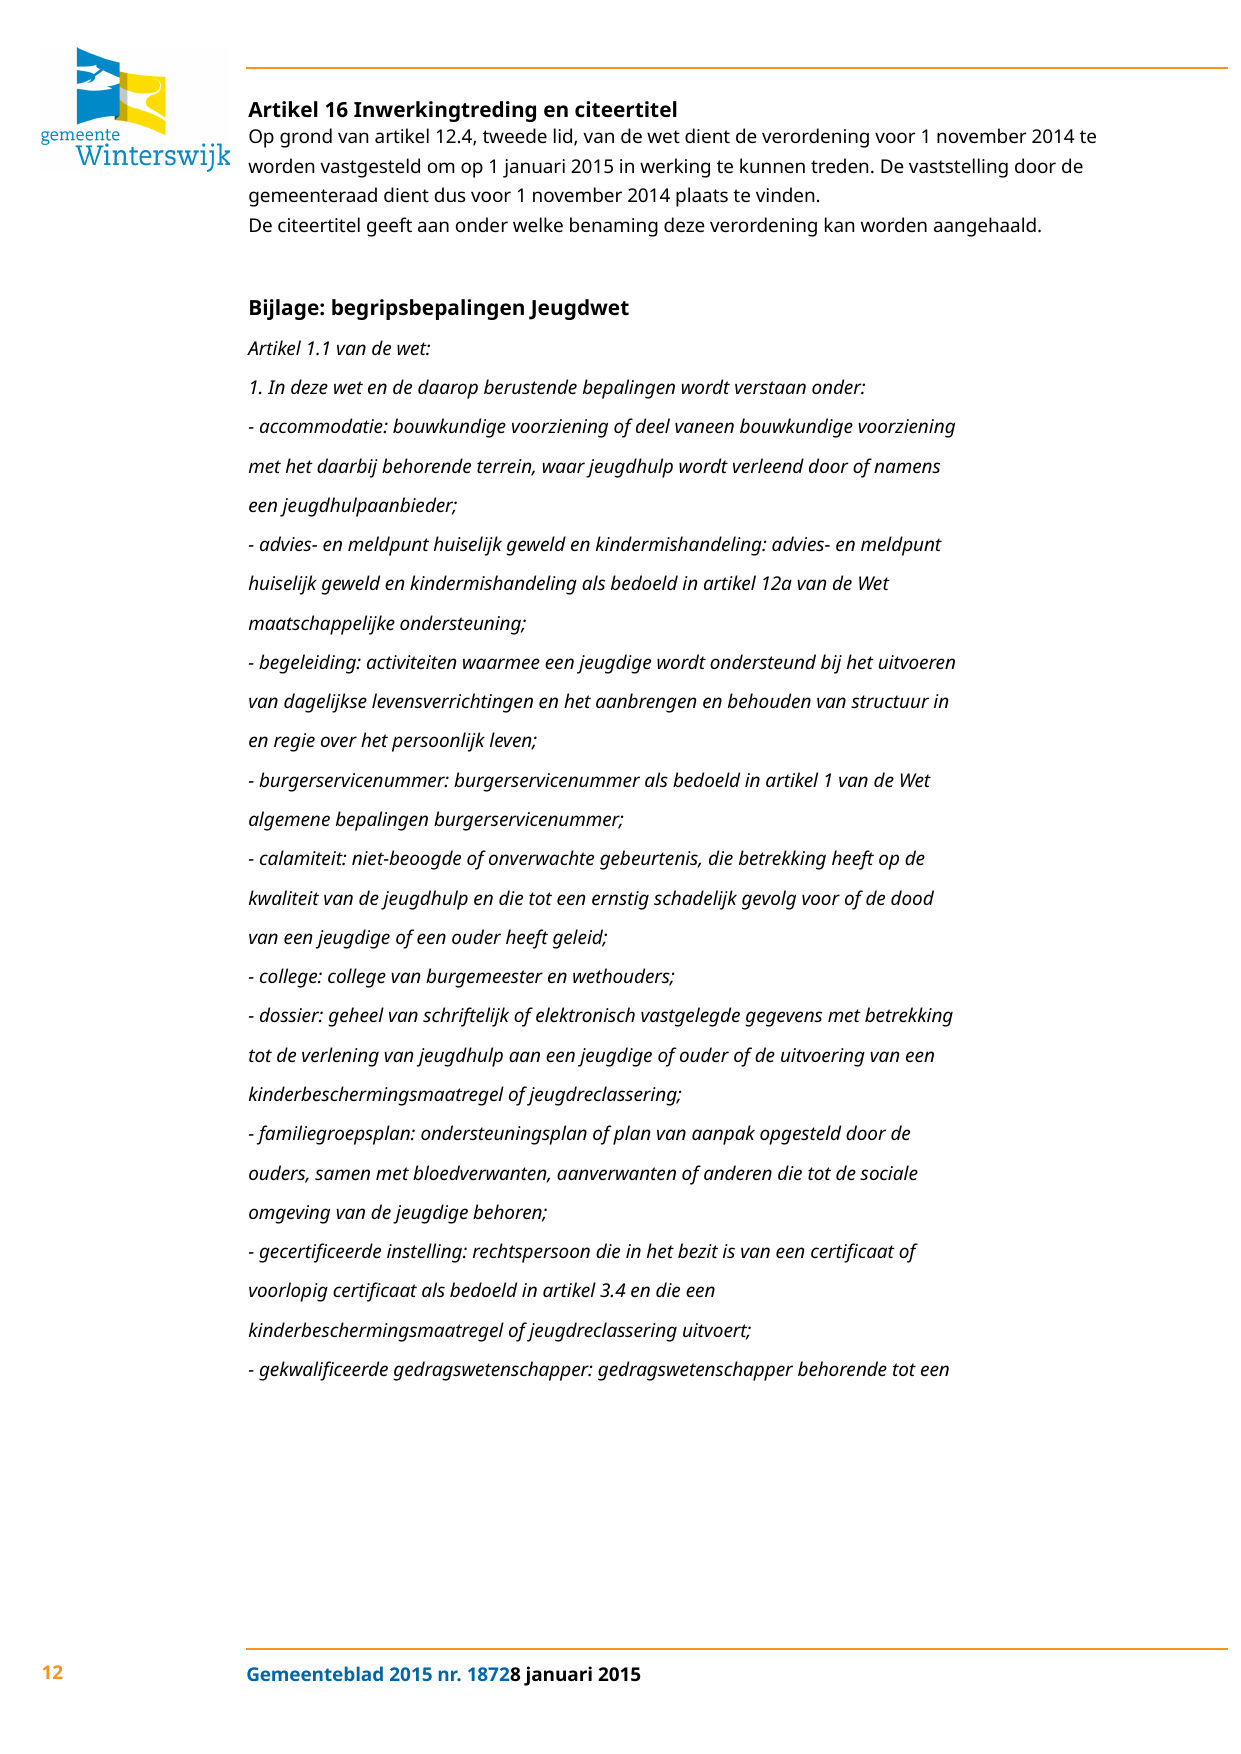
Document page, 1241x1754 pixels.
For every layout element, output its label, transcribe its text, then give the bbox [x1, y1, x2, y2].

text De citeertitel geeft aan onder welke benaming deze verordening kan worden aangehaald. [248, 212, 1152, 238]
text algemene bepalingen burgerservicenummer; [248, 806, 1152, 832]
text omgeving van de jeugdige behoren; [248, 1199, 1152, 1225]
text tot de verlening van jeugdhulp aan een jeugdige of ouder of de uitvoering van een [248, 1042, 1152, 1068]
text - dossier: geheel van schriftelijk of elektronisch vastgelegde gegevens met betrekking [248, 1003, 1152, 1028]
text huiselijk geweld en kindermishandeling als bedoeld in artikel 12a van de Wet [248, 571, 1152, 596]
text Op grond van artikel 12.4, tweede lid, van de wet dient de verordening voor 1 november 2014 te worden vastgesteld om op 1 januari 2015 in werking te kunnen treden. De vaststelling door de gemeenteraad dient dus voor 1 november 2014 plaats te vinden. [248, 123, 1152, 208]
text - gecertificeerde instelling: rechtspersoon die in het bezit is van een certificaat of [248, 1238, 1152, 1264]
text 1. In deze wet en de daarop berustende bepalingen wordt verstaan onder: [248, 374, 1152, 400]
text maatschappelijke ondersteuning; [248, 610, 1152, 636]
text een jeugdhulpaanbieder; [248, 492, 1152, 518]
text voorlopig certificaat als bedoeld in artikel 3.4 en die een [248, 1277, 1152, 1303]
picture [225, 153, 231, 162]
text en regie over het persoonlijk leven; [248, 728, 1152, 753]
text Bijlage: begripsbepalingen Jeugdwet [248, 293, 1152, 321]
text van een jeugdige of een ouder heeft geleid; [248, 924, 1152, 950]
text met het daarbij behorende terrein, waar jeugdhulp wordt verleend door of namens [248, 453, 1152, 478]
text kinderbeschermingsmaatregel of jeugdreclassering; [248, 1081, 1152, 1107]
picture [41, 47, 231, 172]
text kwaliteit van de jeugdhulp en die tot een ernstig schadelijk gevolg voor of de dood [248, 885, 1152, 911]
text - calamiteit: niet-beoogde of onverwachte gebeurtenis, die betrekking heeft op de [248, 846, 1152, 871]
text - burgerservicenummer: burgerservicenummer als bedoeld in artikel 1 van de Wet [248, 767, 1152, 793]
text Artikel 16 Inwerkingtreding en citeertitel [248, 95, 1152, 123]
text van dagelijkse levensverrichtingen en het aanbrengen en behouden van structuur in [248, 688, 1152, 714]
text Artikel 1.1 van de wet: [248, 335, 1152, 361]
text - advies- en meldpunt huiselijk geweld en kindermishandeling: advies- en meldpunt [248, 531, 1152, 557]
text - college: college van burgemeester en wethouders; [248, 963, 1152, 989]
text - accommodatie: bouwkundige voorziening of deel vaneen bouwkundige voorziening [248, 413, 1152, 439]
text - familiegroepsplan: ondersteuningsplan of plan van aanpak opgesteld door de [248, 1120, 1152, 1146]
text - gekwalificeerde gedragswetenschapper: gedragswetenschapper behorende tot een [248, 1356, 1152, 1382]
text kinderbeschermingsmaatregel of jeugdreclassering uitvoert; [248, 1317, 1152, 1342]
text - begeleiding: activiteiten waarmee een jeugdige wordt ondersteund bij het uitvoeren [248, 649, 1152, 675]
text ouders, samen met bloedverwanten, aanverwanten of anderen die tot de sociale [248, 1160, 1152, 1185]
